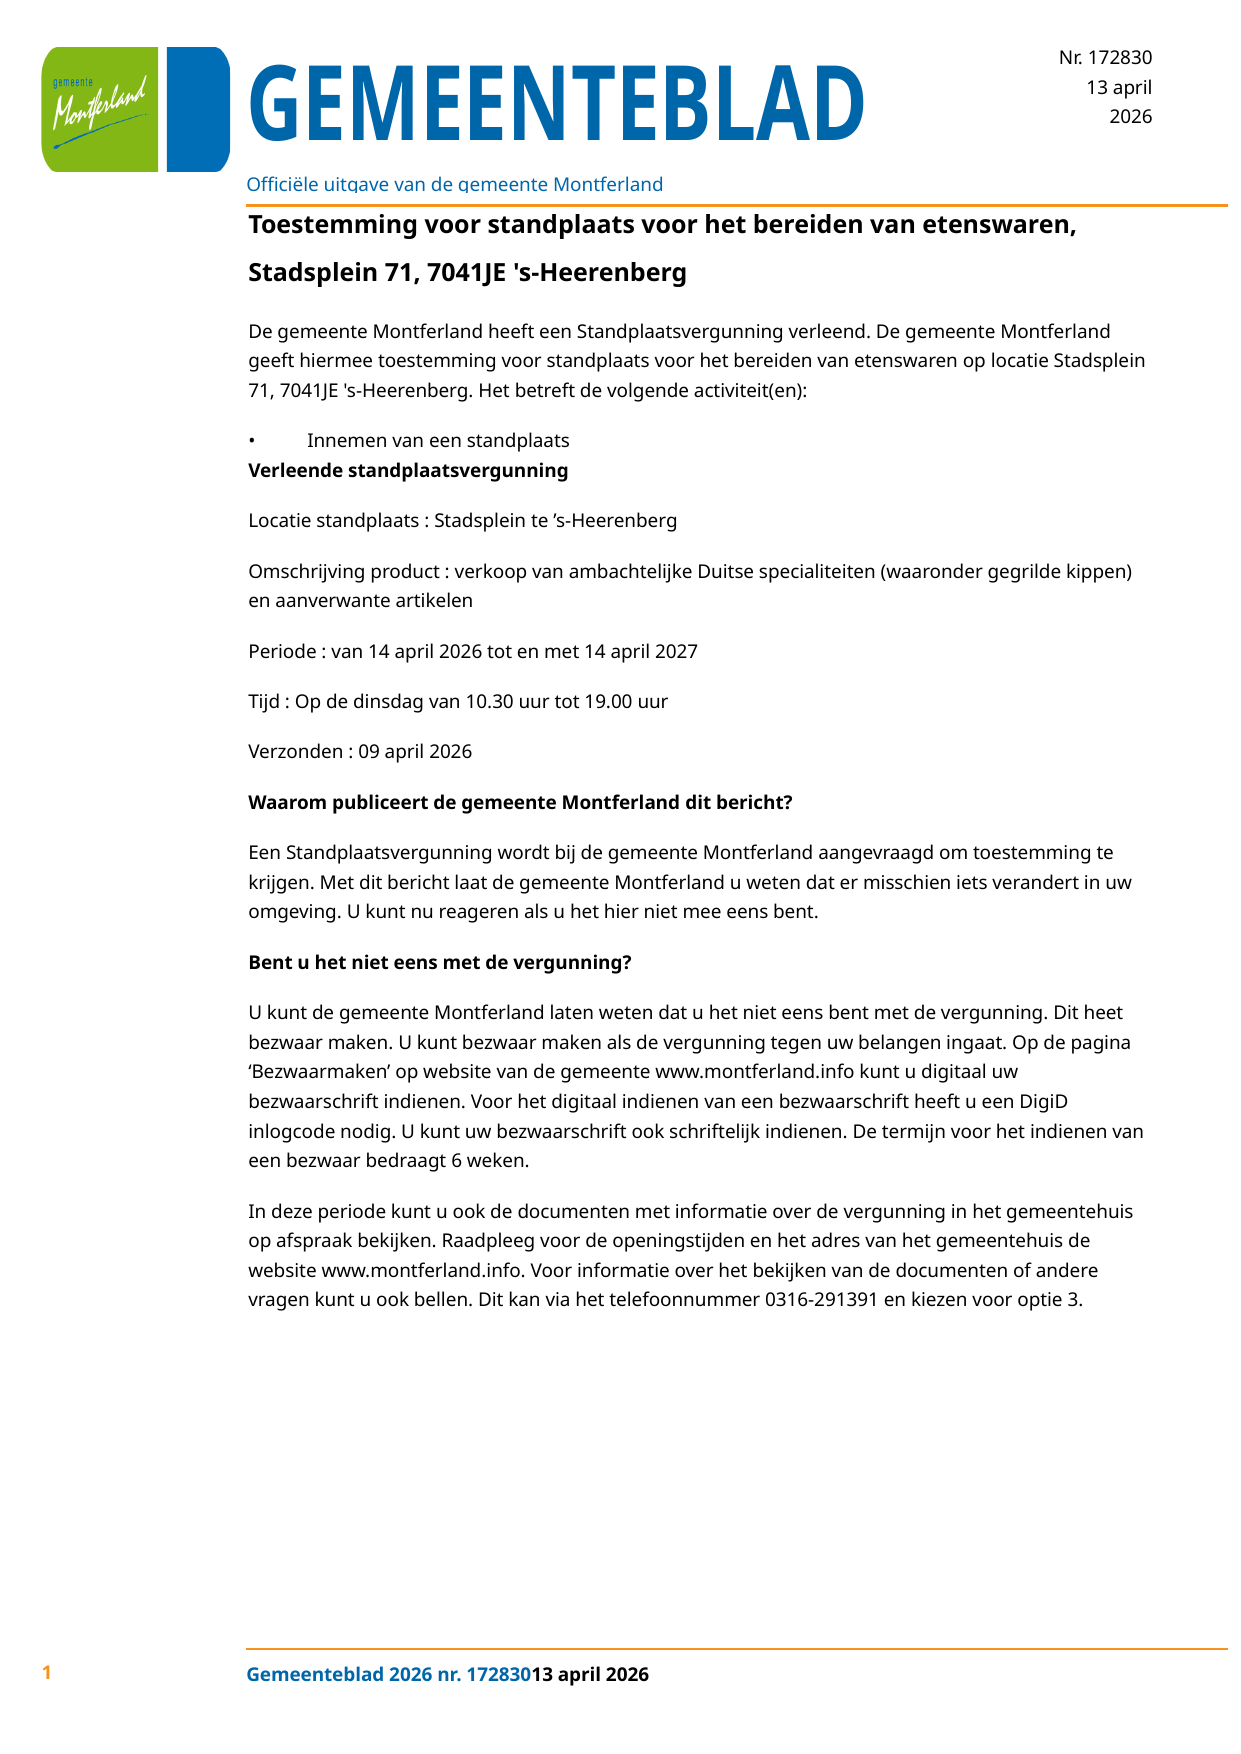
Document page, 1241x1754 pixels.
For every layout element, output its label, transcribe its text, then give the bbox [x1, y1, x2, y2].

text Bent u het niet eens met de vergunning? [248, 949, 1152, 975]
text De gemeente Montferland heeft een Standplaatsvergunning verleend. De gemeente Montferland geeft hiermee toestemming voor standplaats voor het bereiden van etenswaren op locatie Stadsplein 71, 7041JE 's-Heerenberg. Het betreft de volgende activiteit(en): [248, 318, 1152, 403]
text Waarom publiceert de gemeente Montferland dit bericht? [248, 789, 1152, 815]
text Omschrijving product : verkoop van ambachtelijke Duitse specialiteiten (waaronder gegrilde kippen) en aanverwante artikelen [248, 558, 1152, 613]
text In deze periode kunt u ook de documenten met informatie over de vergunning in het gemeentehuis op afspraak bekijken. Raadpleeg voor de openingstijden en het adres van het gemeentehuis de website www.montferland.info. Voor informatie over het bekijken van de documenten of andere vragen kunt u ook bellen. Dit kan via het telefoonnummer 0316-291391 en kiezen voor optie 3. [248, 1198, 1152, 1312]
list Innemen van een standplaats [248, 427, 1152, 453]
text Locatie standplaats : Stadsplein te ’s-Heerenberg [248, 507, 1152, 533]
text Verleende standplaatsvergunning [248, 457, 1152, 483]
text Toestemming voor standplaats voor het bereiden van etenswaren, Stadsplein 71, 7041JE 's-Heerenberg [248, 207, 1152, 288]
text Verzonden : 09 april 2026 [248, 739, 1152, 764]
text Een Standplaatsvergunning wordt bij de gemeente Montferland aangevraagd om toestemming te krijgen. Met dit bericht laat de gemeente Montferland u weten dat er misschien iets verandert in uw omgeving. U kunt nu reageren als u het hier niet mee eens bent. [248, 839, 1152, 924]
text Tijd : Op de dinsdag van 10.30 uur tot 19.00 uur [248, 688, 1152, 714]
text Periode : van 14 april 2026 tot en met 14 april 2027 [248, 638, 1152, 664]
text U kunt de gemeente Montferland laten weten dat u het niet eens bent met de vergunning. Dit heet bezwaar maken. U kunt bezwaar maken als de vergunning tegen uw belangen ingaat. Op de pagina ‘Bezwaarmaken’ op website van de gemeente www.montferland.info kunt u digitaal uw bezwaarschrift indienen. Voor het digitaal indienen van een bezwaarschrift heeft u een DigiD inlogcode nodig. U kunt uw bezwaarschrift ook schriftelijk indienen. De termijn voor het indienen van een bezwaar bedraagt 6 weken. [248, 999, 1152, 1173]
picture [41, 47, 231, 172]
